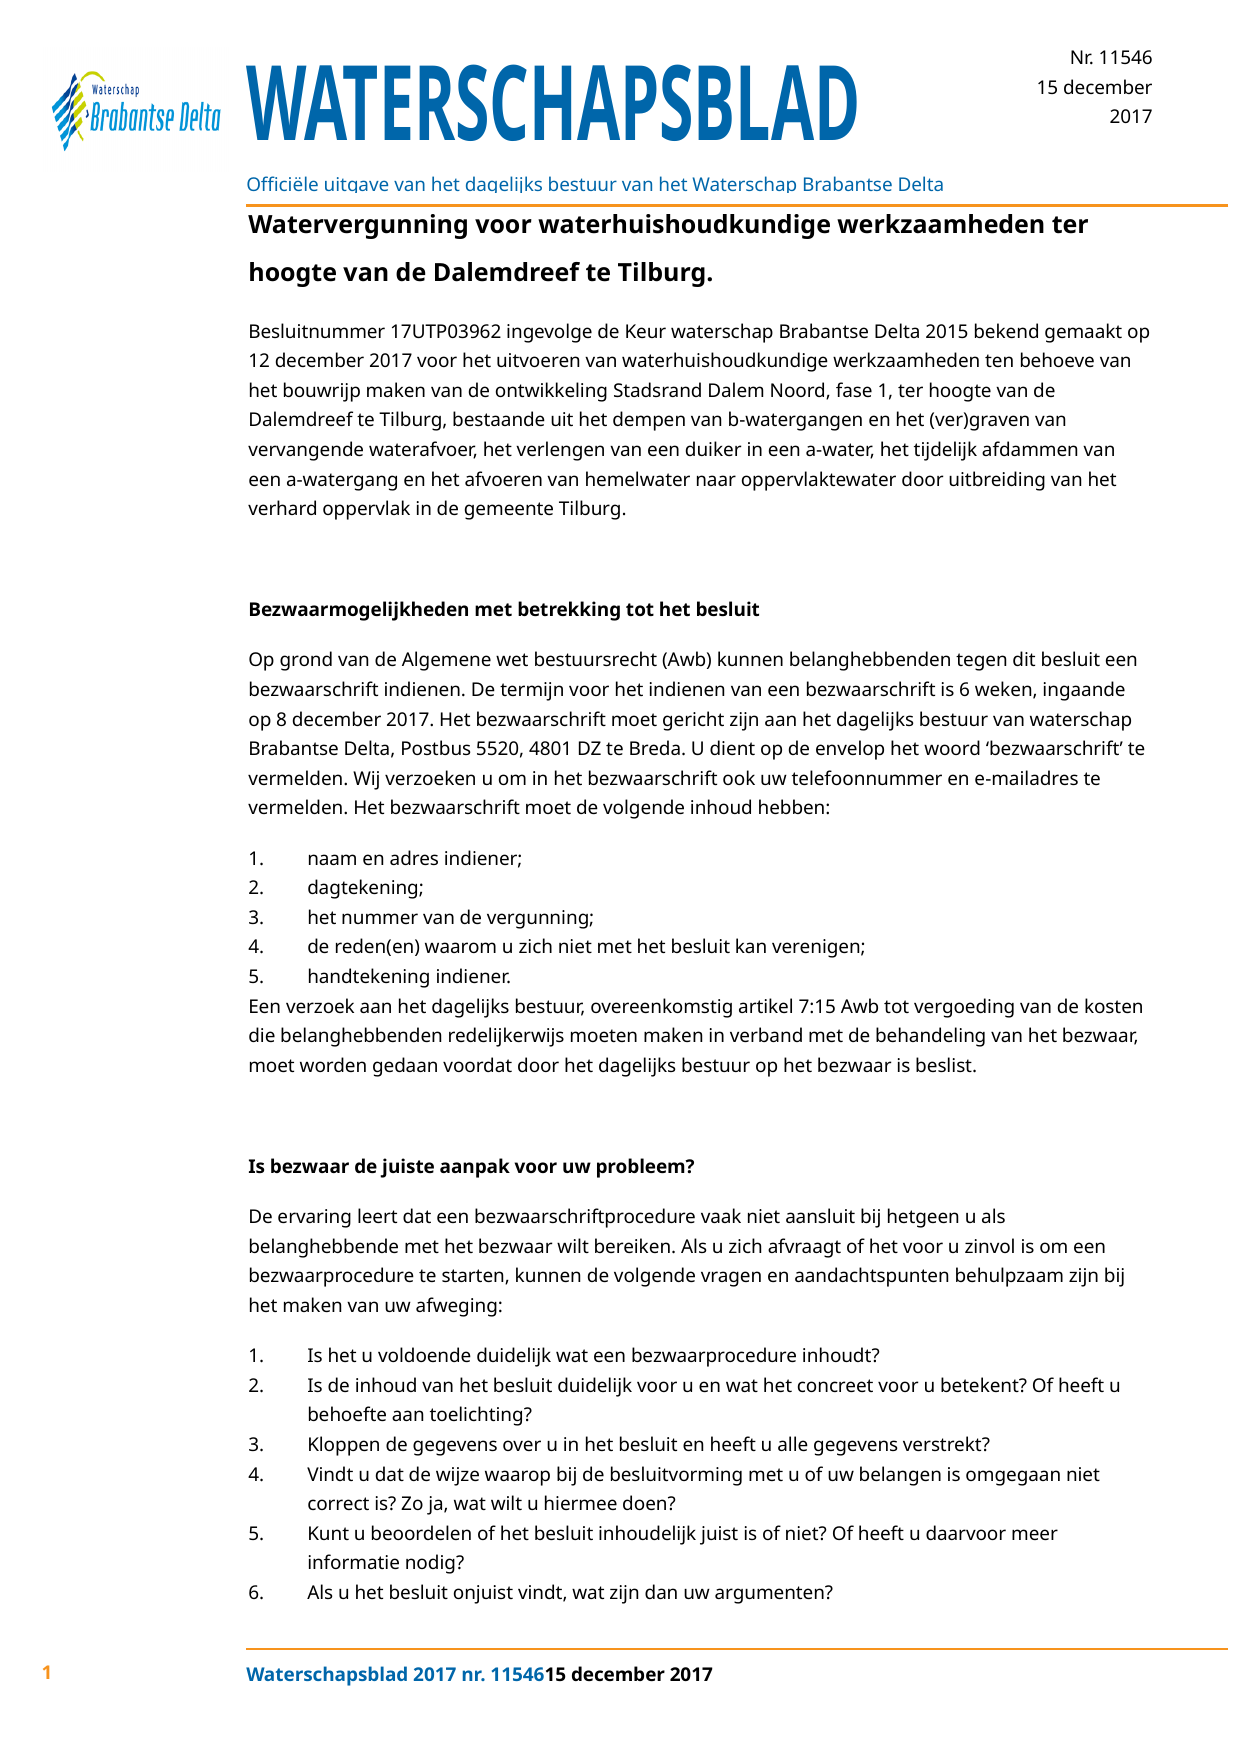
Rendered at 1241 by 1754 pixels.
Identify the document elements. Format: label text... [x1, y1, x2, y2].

list de reden(en) waarom u zich niet met het besluit kan verenigen; [248, 934, 1152, 959]
text Een verzoek aan het dagelijks bestuur, overeenkomstig artikel 7:15 Awb tot vergoeding van de kosten die belanghebbenden redelijkerwijs moeten maken in verband met de behandeling van het bezwaar, moet worden gedaan voordat door het dagelijks bestuur op het bezwaar is beslist. [248, 993, 1152, 1078]
list Vindt u dat de wijze waarop bij de besluitvorming met u of uw belangen is omgegaan niet correct is? Zo ja, wat wilt u hiermee doen? [248, 1461, 1152, 1516]
list Is de inhoud van het besluit duidelijk voor u en wat het concreet voor u betekent? Of heeft u behoefte aan toelichting? [248, 1372, 1152, 1427]
text Is bezwaar de juiste aanpak voor uw probleem? [248, 1153, 1152, 1179]
list het nummer van de vergunning; [248, 904, 1152, 930]
list Als u het besluit onjuist vindt, wat zijn dan uw argumenten? [248, 1579, 1152, 1605]
text Op grond van de Algemene wet bestuursrecht (Awb) kunnen belanghebbenden tegen dit besluit een bezwaarschrift indienen. De termijn voor het indienen van een bezwaarschrift is 6 weken, ingaande op 8 december 2017. Het bezwaarschrift moet gericht zijn aan het dagelijks bestuur van waterschap Brabantse Delta, Postbus 5520, 4801 DZ te Breda. U dient op de envelop het woord ‘bezwaarschrift’ te vermelden. Wij verzoeken u om in het bezwaarschrift ook uw telefoonnummer en e‑mailadres te vermelden. Het bezwaarschrift moet de volgende inhoud hebben: [248, 647, 1152, 820]
list Kloppen de gegevens over u in het besluit en heeft u alle gegevens verstrekt? [248, 1431, 1152, 1457]
list handtekening indiener. [248, 963, 1152, 989]
text De ervaring leert dat een bezwaarschriftprocedure vaak niet aansluit bij hetgeen u als belanghebbende met het bezwaar wilt bereiken. Als u zich afvraagt of het voor u zinvol is om een bezwaarprocedure te starten, kunnen de volgende vragen en aandachtspunten behulpzaam zijn bij het maken van uw afweging: [248, 1203, 1152, 1318]
text Besluitnummer 17UTP03962 ingevolge de Keur waterschap Brabantse Delta 2015 bekend gemaakt op 12 december 2017 voor het uitvoeren van waterhuishoudkundige werkzaamheden ten behoeve van het bouwrijp maken van de ontwikkeling Stadsrand Dalem Noord, fase 1, ter hoogte van de Dalemdreef te Tilburg, bestaande uit het dempen van b-watergangen en het (ver)graven van vervangende waterafvoer, het verlengen van een duiker in een a-water, het tijdelijk afdammen van een a-watergang en het afvoeren van hemelwater naar oppervlaktewater door uitbreiding van het verhard oppervlak in de gemeente Tilburg. [248, 318, 1152, 521]
picture [41, 47, 231, 172]
text Bezwaarmogelijkheden met betrekking tot het besluit [248, 596, 1152, 622]
list naam en adres indiener; [248, 845, 1152, 871]
list Is het u voldoende duidelijk wat een bezwaarprocedure inhoudt? [248, 1342, 1152, 1368]
list Kunt u beoordelen of het besluit inhoudelijk juist is of niet? Of heeft u daarvoor meer informatie nodig? [248, 1520, 1152, 1575]
text Watervergunning voor waterhuishoudkundige werkzaamheden ter hoogte van de Dalemdreef te Tilburg. [248, 207, 1152, 288]
list dagtekening; [248, 874, 1152, 900]
